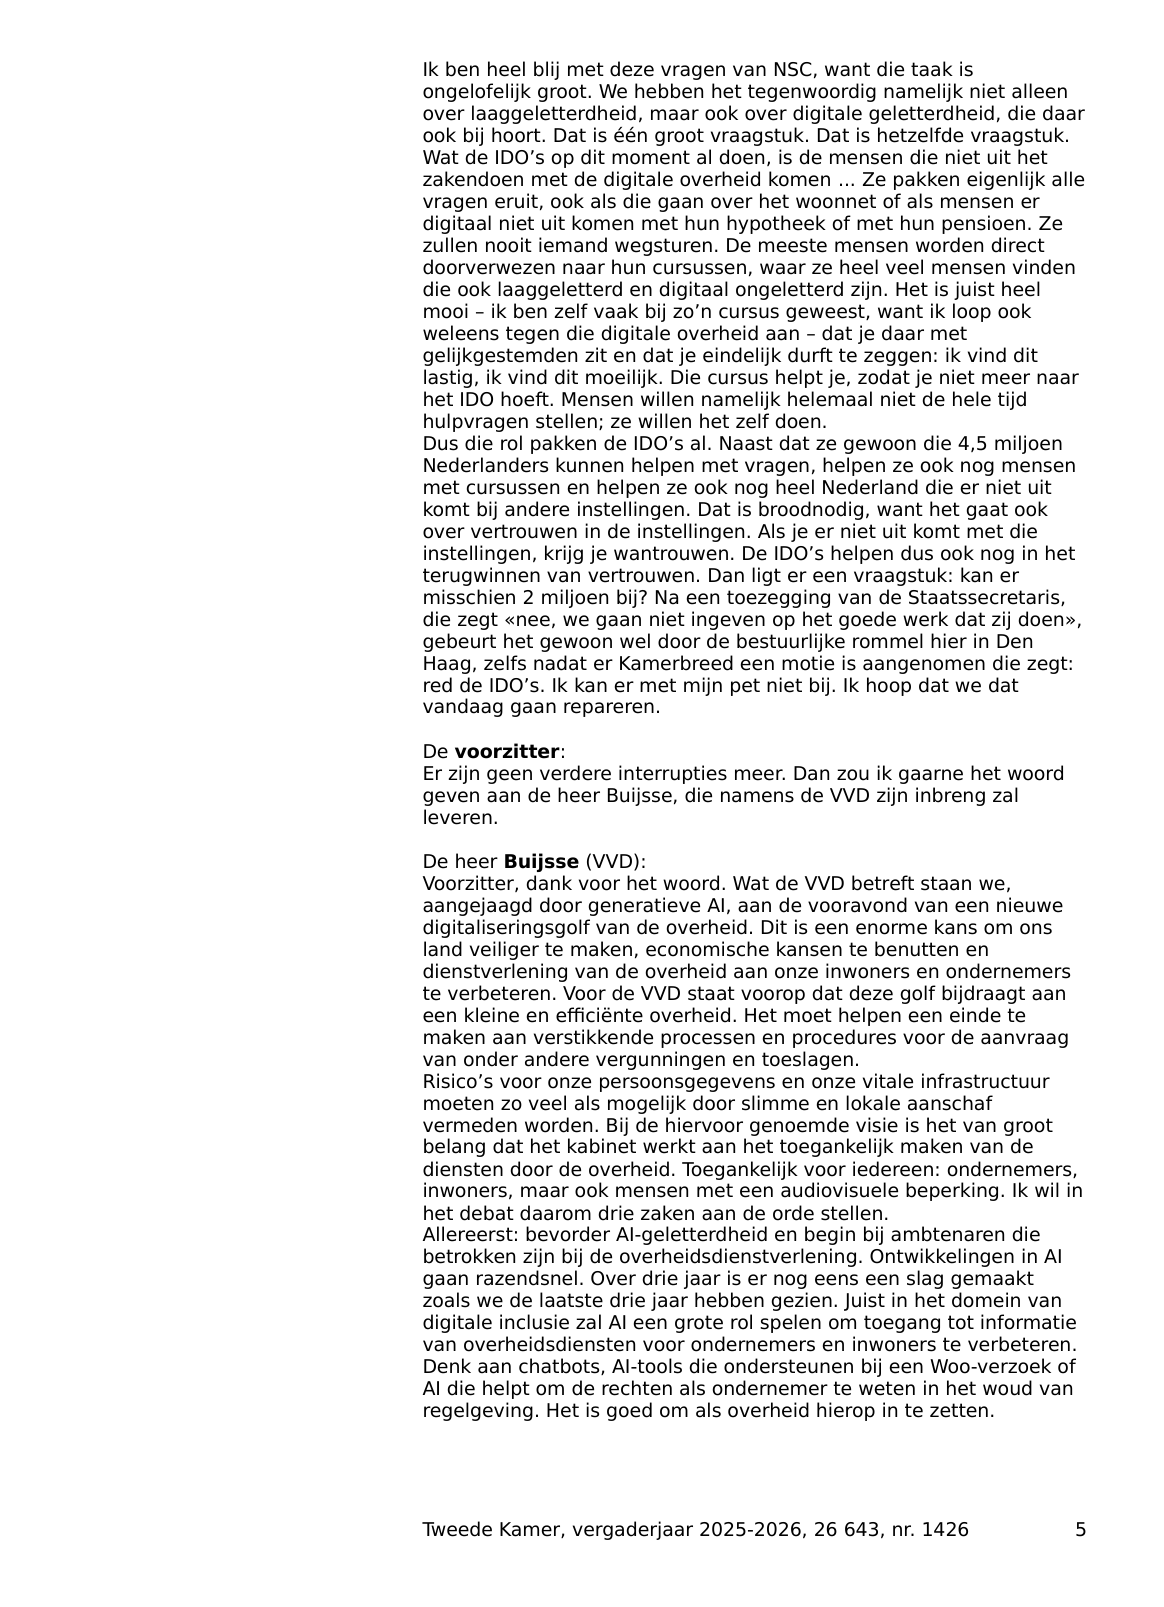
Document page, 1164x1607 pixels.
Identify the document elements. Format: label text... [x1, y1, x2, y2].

text De heer Buijsse (VVD): [422, 851, 1087, 873]
text Ik ben heel blij met deze vragen van NSC, want die taak is ongelofelijk groot. We hebben het tegenwoordig namelijk niet alleen over laaggeletterdheid, maar ook over digitale geletterdheid, die daar ook bij hoort. Dat is één groot vraagstuk. Dat is hetzelfde vraagstuk. [422, 59, 1087, 147]
text De voorzitter: [422, 741, 1087, 763]
text Dus die rol pakken de IDO’s al. Naast dat ze gewoon die 4,5 miljoen Nederlanders kunnen helpen met vragen, helpen ze ook nog mensen met cursussen en helpen ze ook nog heel Nederland die er niet uit komt bij andere instellingen. Dat is broodnodig, want het gaat ook over vertrouwen in de instellingen. Als je er niet uit komt met die instellingen, krijg je wantrouwen. De IDO’s helpen dus ook nog in het terugwinnen van vertrouwen. Dan ligt er een vraagstuk: kan er misschien 2 miljoen bij? Na een toezegging van de Staatssecretaris, die zegt «nee, we gaan niet ingeven op het goede werk dat zij doen», gebeurt het gewoon wel door de bestuurlijke rommel hier in Den Haag, zelfs nadat er Kamerbreed een motie is aangenomen die zegt: red de IDO’s. Ik kan er met mijn pet niet bij. Ik hoop dat we dat vandaag gaan repareren. [422, 433, 1087, 718]
text Allereerst: bevorder AI-geletterdheid en begin bij ambtenaren die betrokken zijn bij de overheidsdienstverlening. Ontwikkelingen in AI gaan razendsnel. Over drie jaar is er nog eens een slag gemaakt zoals we de laatste drie jaar hebben gezien. Juist in het domein van digitale inclusie zal AI een grote rol spelen om toegang tot informatie van overheidsdiensten voor ondernemers en inwoners te verbeteren. Denk aan chatbots, AI-tools die ondersteunen bij een Woo-verzoek of AI die helpt om de rechten als ondernemer te weten in het woud van regelgeving. Het is goed om als overheid hierop in te zetten. [422, 1224, 1087, 1422]
text Wat de IDO’s op dit moment al doen, is de mensen die niet uit het zakendoen met de digitale overheid komen ... Ze pakken eigenlijk alle vragen eruit, ook als die gaan over het woonnet of als mensen er digitaal niet uit komen met hun hypotheek of met hun pensioen. Ze zullen nooit iemand wegsturen. De meeste mensen worden direct doorverwezen naar hun cursussen, waar ze heel veel mensen vinden die ook laaggeletterd en digitaal ongeletterd zijn. Het is juist heel mooi – ik ben zelf vaak bij zo’n cursus geweest, want ik loop ook weleens tegen die digitale overheid aan – dat je daar met gelijkgestemden zit en dat je eindelijk durft te zeggen: ik vind dit lastig, ik vind dit moeilijk. Die cursus helpt je, zodat je niet meer naar het IDO hoeft. Mensen willen namelijk helemaal niet de hele tijd hulpvragen stellen; ze willen het zelf doen. [422, 147, 1087, 433]
text Voorzitter, dank voor het woord. Wat de VVD betreft staan we, aangejaagd door generatieve AI, aan de vooravond van een nieuwe digitaliseringsgolf van de overheid. Dit is een enorme kans om ons land veiliger te maken, economische kansen te benutten en dienstverlening van de overheid aan onze inwoners en ondernemers te verbeteren. Voor de VVD staat voorop dat deze golf bijdraagt aan een kleine en efficiënte overheid. Het moet helpen een einde te maken aan verstikkende processen en procedures voor de aanvraag van onder andere vergunningen en toeslagen. [422, 873, 1087, 1071]
text Er zijn geen verdere interrupties meer. Dan zou ik gaarne het woord geven aan de heer Buijsse, die namens de VVD zijn inbreng zal leveren. [422, 763, 1087, 828]
text Risico’s voor onze persoonsgegevens en onze vitale infrastructuur moeten zo veel als mogelijk door slimme en lokale aanschaf vermeden worden. Bij de hiervoor genoemde visie is het van groot belang dat het kabinet werkt aan het toegankelijk maken van de diensten door de overheid. Toegankelijk voor iedereen: ondernemers, inwoners, maar ook mensen met een audiovisuele beperking. Ik wil in het debat daarom drie zaken aan de orde stellen. [422, 1071, 1087, 1224]
